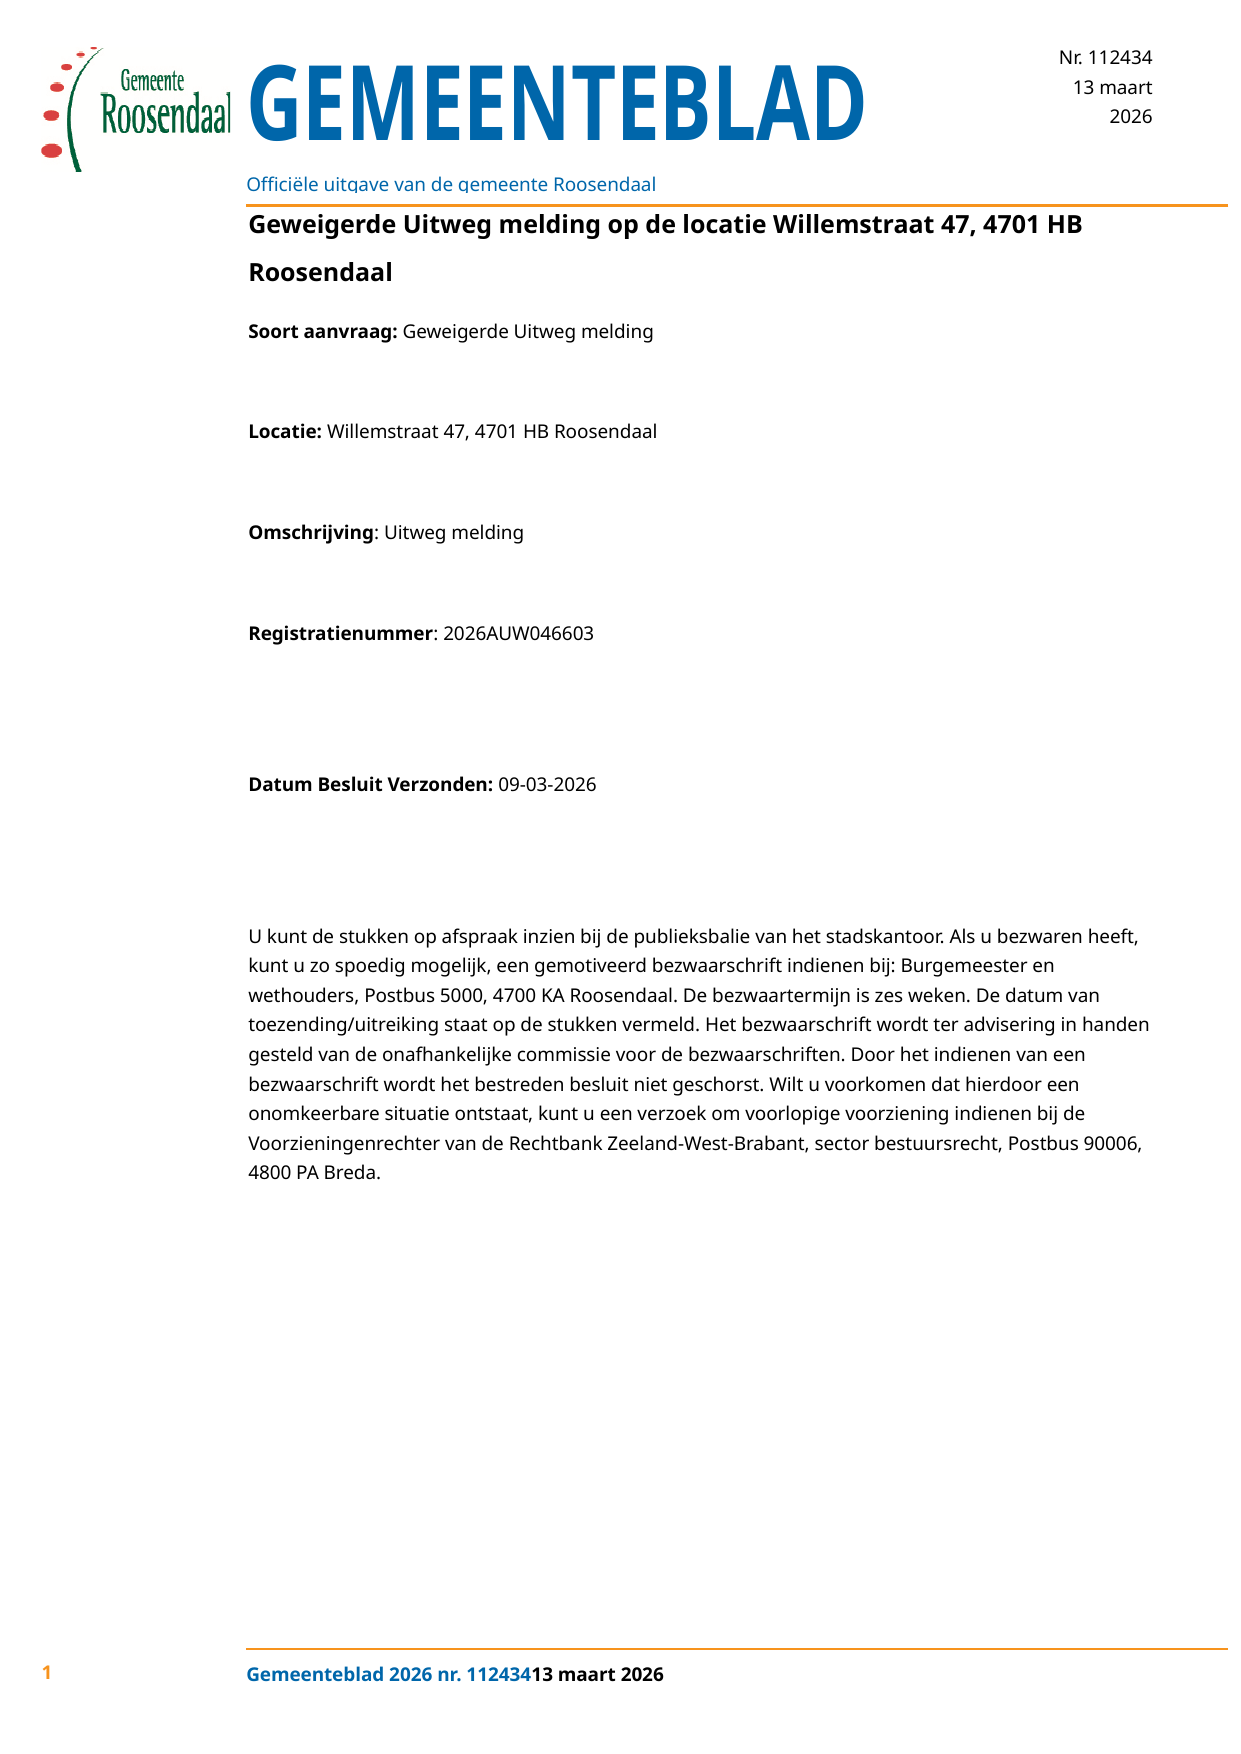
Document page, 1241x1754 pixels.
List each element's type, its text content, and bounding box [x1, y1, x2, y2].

text Geweigerde Uitweg melding op de locatie Willemstraat 47, 4701 HB Roosendaal [248, 207, 1152, 288]
text U kunt de stukken op afspraak inzien bij de publieksbalie van het stadskantoor. Als u bezwaren heeft, kunt u zo spoedig mogelijk, een gemotiveerd bezwaarschrift indienen bij: Burgemeester en wethouders, Postbus 5000, 4700 KA Roosendaal. De bezwaartermijn is zes weken. De datum van toezending/uitreiking staat op de stukken vermeld. Het bezwaarschrift wordt ter advisering in handen gesteld van de onafhankelijke commissie voor de bezwaarschriften. Door het indienen van een bezwaarschrift wordt het bestreden besluit niet geschorst. Wilt u voorkomen dat hierdoor een onomkeerbare situatie ontstaat, kunt u een verzoek om voorlopige voorziening indienen bij de Voorzieningenrechter van de Rechtbank Zeeland-West-Brabant, sector bestuursrecht, Postbus 90006, 4800 PA Breda. [248, 923, 1152, 1185]
picture [41, 47, 231, 172]
text Datum Besluit Verzonden: 09-03-2026 [248, 772, 1152, 797]
text Omschrijving: Uitweg melding [248, 519, 1152, 545]
text Locatie: Willemstraat 47, 4701 HB Roosendaal [248, 419, 1152, 444]
text Soort aanvraag: Geweigerde Uitweg melding [248, 318, 1152, 344]
text Registratienummer: 2026AUW046603 [248, 620, 1152, 646]
